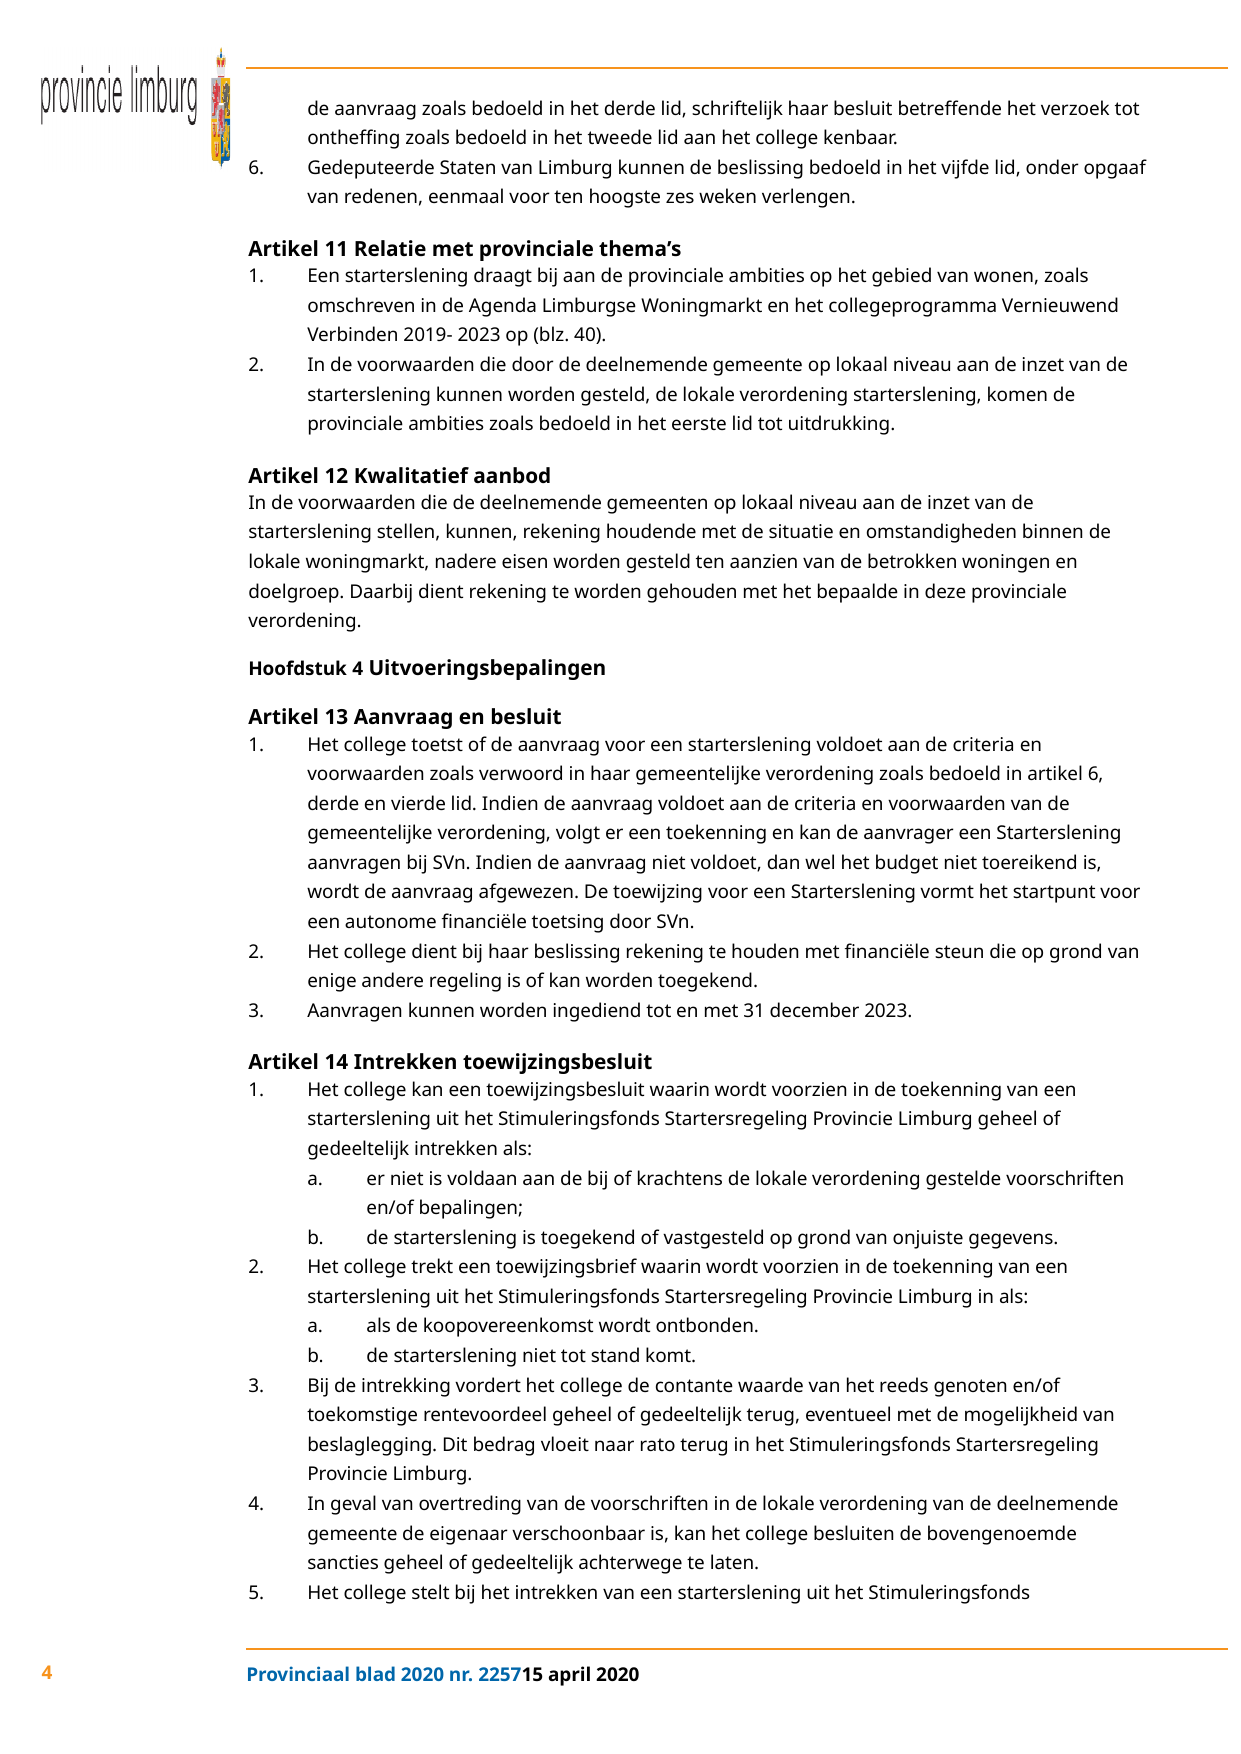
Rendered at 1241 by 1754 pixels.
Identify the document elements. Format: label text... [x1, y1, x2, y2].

list Aanvragen kunnen worden ingediend tot en met 31 december 2023. [248, 997, 1152, 1023]
list de starterslening is toegekend of vastgesteld op grond van onjuiste gegevens. [307, 1224, 1152, 1249]
list Bij de intrekking vordert het college de contante waarde van het reeds genoten en/of toekomstige rentevoordeel geheel of gedeeltelijk terug, eventueel met de mogelijkheid van beslaglegging. Dit bedrag vloeit naar rato terug in het Stimuleringsfonds Startersregeling Provincie Limburg. [248, 1372, 1152, 1486]
text Artikel 13 Aanvraag en besluit [248, 702, 1152, 731]
list Het college trekt een toewijzingsbrief waarin wordt voorzien in de toekenning van een starterslening uit het Stimuleringsfonds Startersregeling Provincie Limburg in als: [248, 1253, 1152, 1309]
text Artikel 11 Relatie met provinciale thema’s [248, 234, 1152, 262]
list er niet is voldaan aan de bij of krachtens de lokale verordening gestelde voorschriften en/of bepalingen; [307, 1165, 1152, 1220]
list Het college stelt bij het intrekken van een starterslening uit het Stimuleringsfonds [248, 1579, 1152, 1604]
picture [41, 47, 231, 172]
list Het college dient bij haar beslissing rekening te houden met financiële steun die op grond van enige andere regeling is of kan worden toegekend. [248, 938, 1152, 993]
list Gedeputeerde Staten van Limburg kunnen de beslissing bedoeld in het vijfde lid, onder opgaaf van redenen, eenmaal voor ten hoogste zes weken verlengen. [248, 154, 1152, 209]
list Een starterslening draagt bij aan de provinciale ambities op het gebied van wonen, zoals omschreven in de Agenda Limburgse Woningmarkt en het collegeprogramma Vernieuwend Verbinden 2019- 2023 op (blz. 40). [248, 262, 1152, 347]
list de aanvraag zoals bedoeld in het derde lid, schriftelijk haar besluit betreffende het verzoek tot ontheffing zoals bedoeld in het tweede lid aan het college kenbaar. [248, 95, 1152, 150]
list als de koopovereenkomst wordt ontbonden. [307, 1313, 1152, 1338]
text Artikel 14 Intrekken toewijzingsbesluit [248, 1047, 1152, 1076]
list In geval van overtreding van de voorschriften in de lokale verordening van de deelnemende gemeente de eigenaar verschoonbaar is, kan het college besluiten de bovengenoemde sancties geheel of gedeeltelijk achterwege te laten. [248, 1490, 1152, 1575]
list de starterslening niet tot stand komt. [307, 1342, 1152, 1368]
text Hoofdstuk 4 Uitvoeringsbepalingen [248, 653, 1152, 682]
text Artikel 12 Kwalitatief aanbod [248, 461, 1152, 489]
text In de voorwaarden die de deelnemende gemeenten op lokaal niveau aan de inzet van de starterslening stellen, kunnen, rekening houdende met de situatie en omstandigheden binnen de lokale woningmarkt, nadere eisen worden gesteld ten aanzien van de betrokken woningen en doelgroep. Daarbij dient rekening te worden gehouden met het bepaalde in deze provinciale verordening. [248, 489, 1152, 633]
list Het college kan een toewijzingsbesluit waarin wordt voorzien in de toekenning van een starterslening uit het Stimuleringsfonds Startersregeling Provincie Limburg geheel of gedeeltelijk intrekken als: [248, 1076, 1152, 1161]
list In de voorwaarden die door de deelnemende gemeente op lokaal niveau aan de inzet van de starterslening kunnen worden gesteld, de lokale verordening starterslening, komen de provinciale ambities zoals bedoeld in het eerste lid tot uitdrukking. [248, 351, 1152, 436]
list Het college toetst of de aanvraag voor een starterslening voldoet aan de criteria en voorwaarden zoals verwoord in haar gemeentelijke verordening zoals bedoeld in artikel 6, derde en vierde lid. Indien de aanvraag voldoet aan de criteria en voorwaarden van de gemeentelijke verordening, volgt er een toekenning en kan de aanvrager een Starterslening aanvragen bij SVn. Indien de aanvraag niet voldoet, dan wel het budget niet toereikend is, wordt de aanvraag afgewezen. De toewijzing voor een Starterslening vormt het startpunt voor een autonome financiële toetsing door SVn. [248, 731, 1152, 934]
